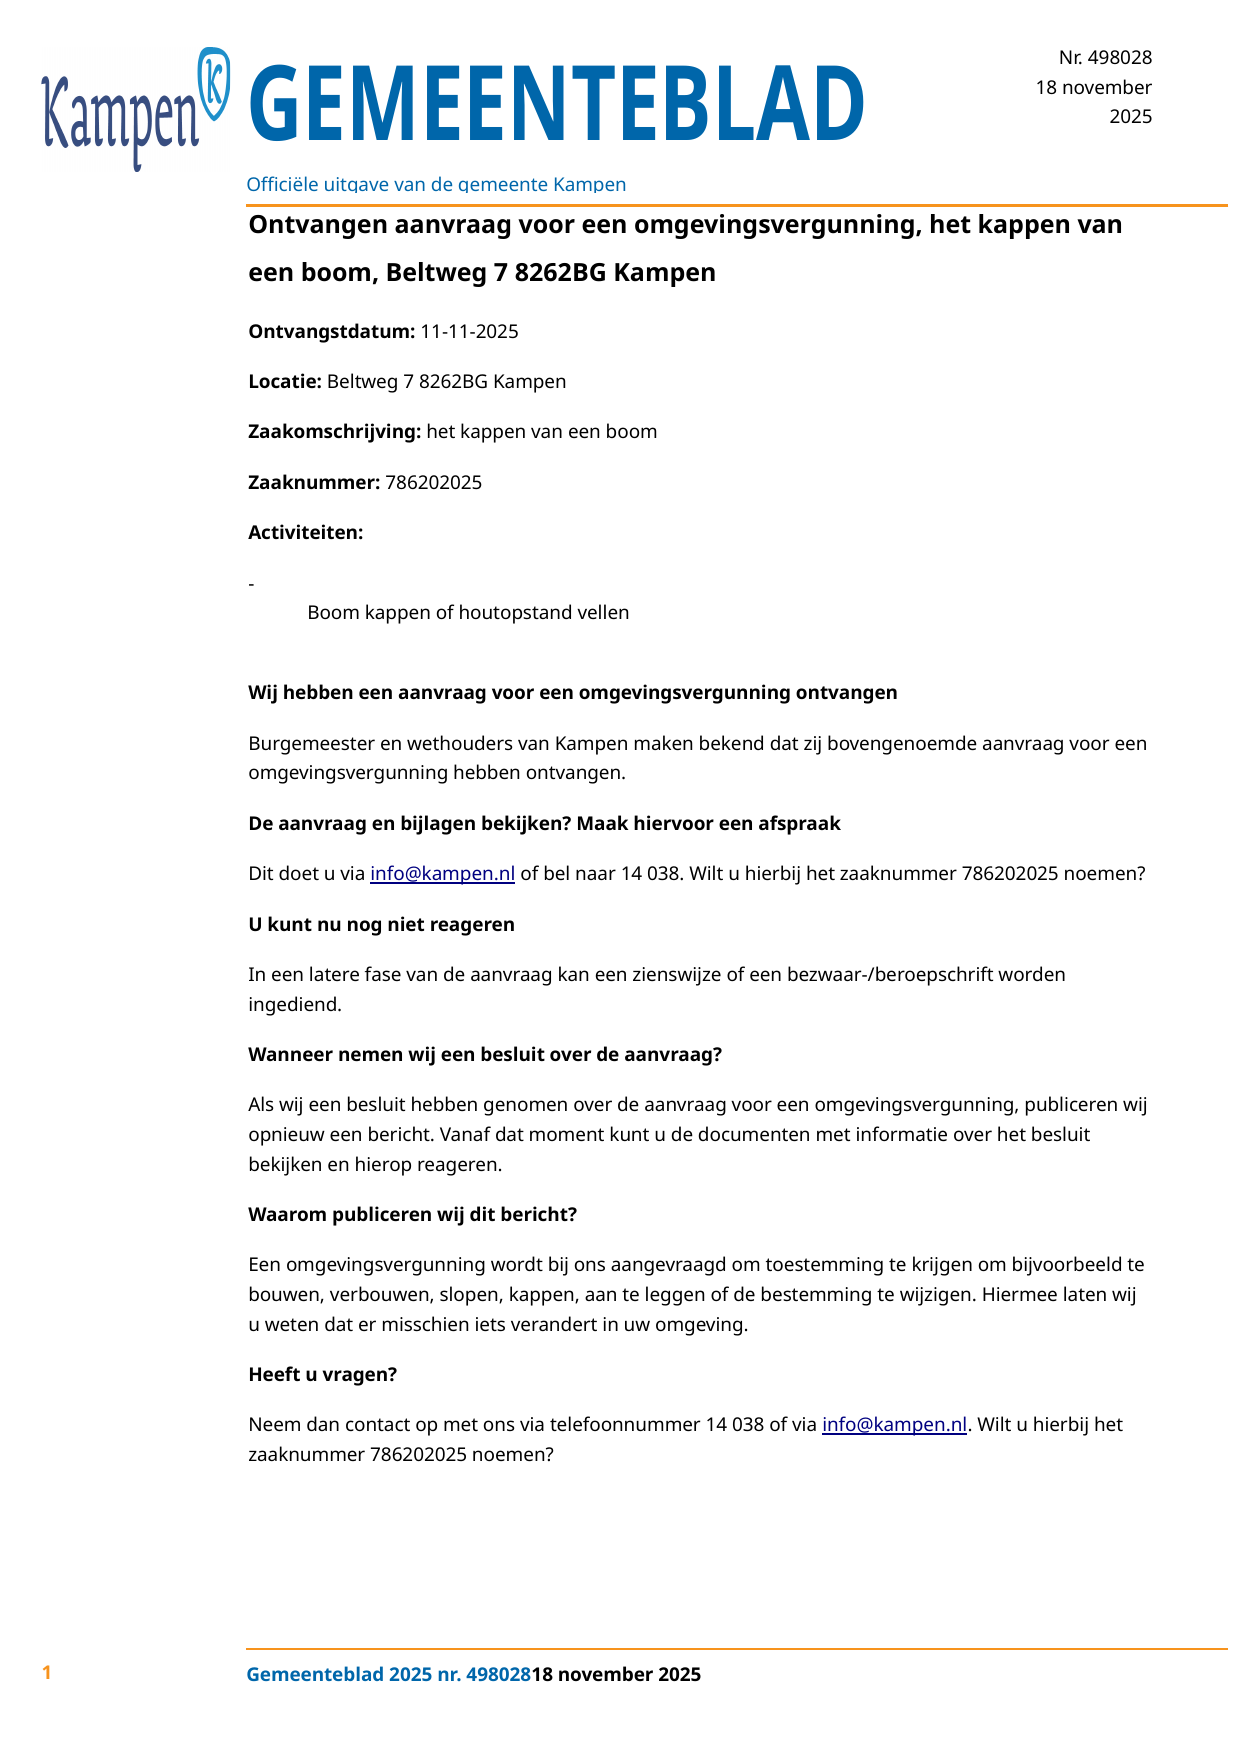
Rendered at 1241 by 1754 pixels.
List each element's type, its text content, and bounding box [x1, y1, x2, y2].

picture [41, 47, 231, 172]
text Neem dan contact op met ons via telefoonnummer 14 038 of via info@kampen.nl. Wilt u hierbij het zaaknummer 786202025 noemen? [248, 1412, 1152, 1467]
text Wij hebben een aanvraag voor een omgevingsvergunning ontvangen [248, 679, 1152, 705]
text Waarom publiceren wij dit bericht? [248, 1201, 1152, 1227]
text Locatie: Beltweg 7 8262BG Kampen [248, 368, 1152, 394]
text Zaakomschrijving: het kappen van een boom [248, 419, 1152, 444]
text Activiteiten: [248, 519, 1152, 545]
text Ontvangstdatum: 11-11-2025 [248, 318, 1152, 344]
list Boom kappen of houtopstand vellen [248, 599, 1152, 625]
text Zaaknummer: 786202025 [248, 469, 1152, 495]
text Ontvangen aanvraag voor een omgevingsvergunning, het kappen van een boom, Beltweg 7 8262BG Kampen [248, 207, 1152, 288]
text In een latere fase van de aanvraag kan een zienswijze of een bezwaar-/beroepschrift worden ingediend. [248, 961, 1152, 1017]
text Een omgevingsvergunning wordt bij ons aangevraagd om toestemming te krijgen om bijvoorbeeld te bouwen, verbouwen, slopen, kappen, aan te leggen of de bestemming te wijzigen. Hiermee laten wij u weten dat er misschien iets verandert in uw omgeving. [248, 1252, 1152, 1337]
text Burgemeester en wethouders van Kampen maken bekend dat zij bovengenoemde aanvraag voor een omgevingsvergunning hebben ontvangen. [248, 730, 1152, 785]
text Wanneer nemen wij een besluit over de aanvraag? [248, 1041, 1152, 1067]
text U kunt nu nog niet reageren [248, 911, 1152, 937]
text Dit doet u via info@kampen.nl of bel naar 14 038. Wilt u hierbij het zaaknummer 786202025 noemen? [248, 860, 1152, 886]
text Als wij een besluit hebben genomen over de aanvraag voor een omgevingsvergunning, publiceren wij opnieuw een bericht. Vanaf dat moment kunt u de documenten met informatie over het besluit bekijken en hierop reageren. [248, 1092, 1152, 1177]
text Heeft u vragen? [248, 1361, 1152, 1387]
text De aanvraag en bijlagen bekijken? Maak hiervoor een afspraak [248, 810, 1152, 836]
